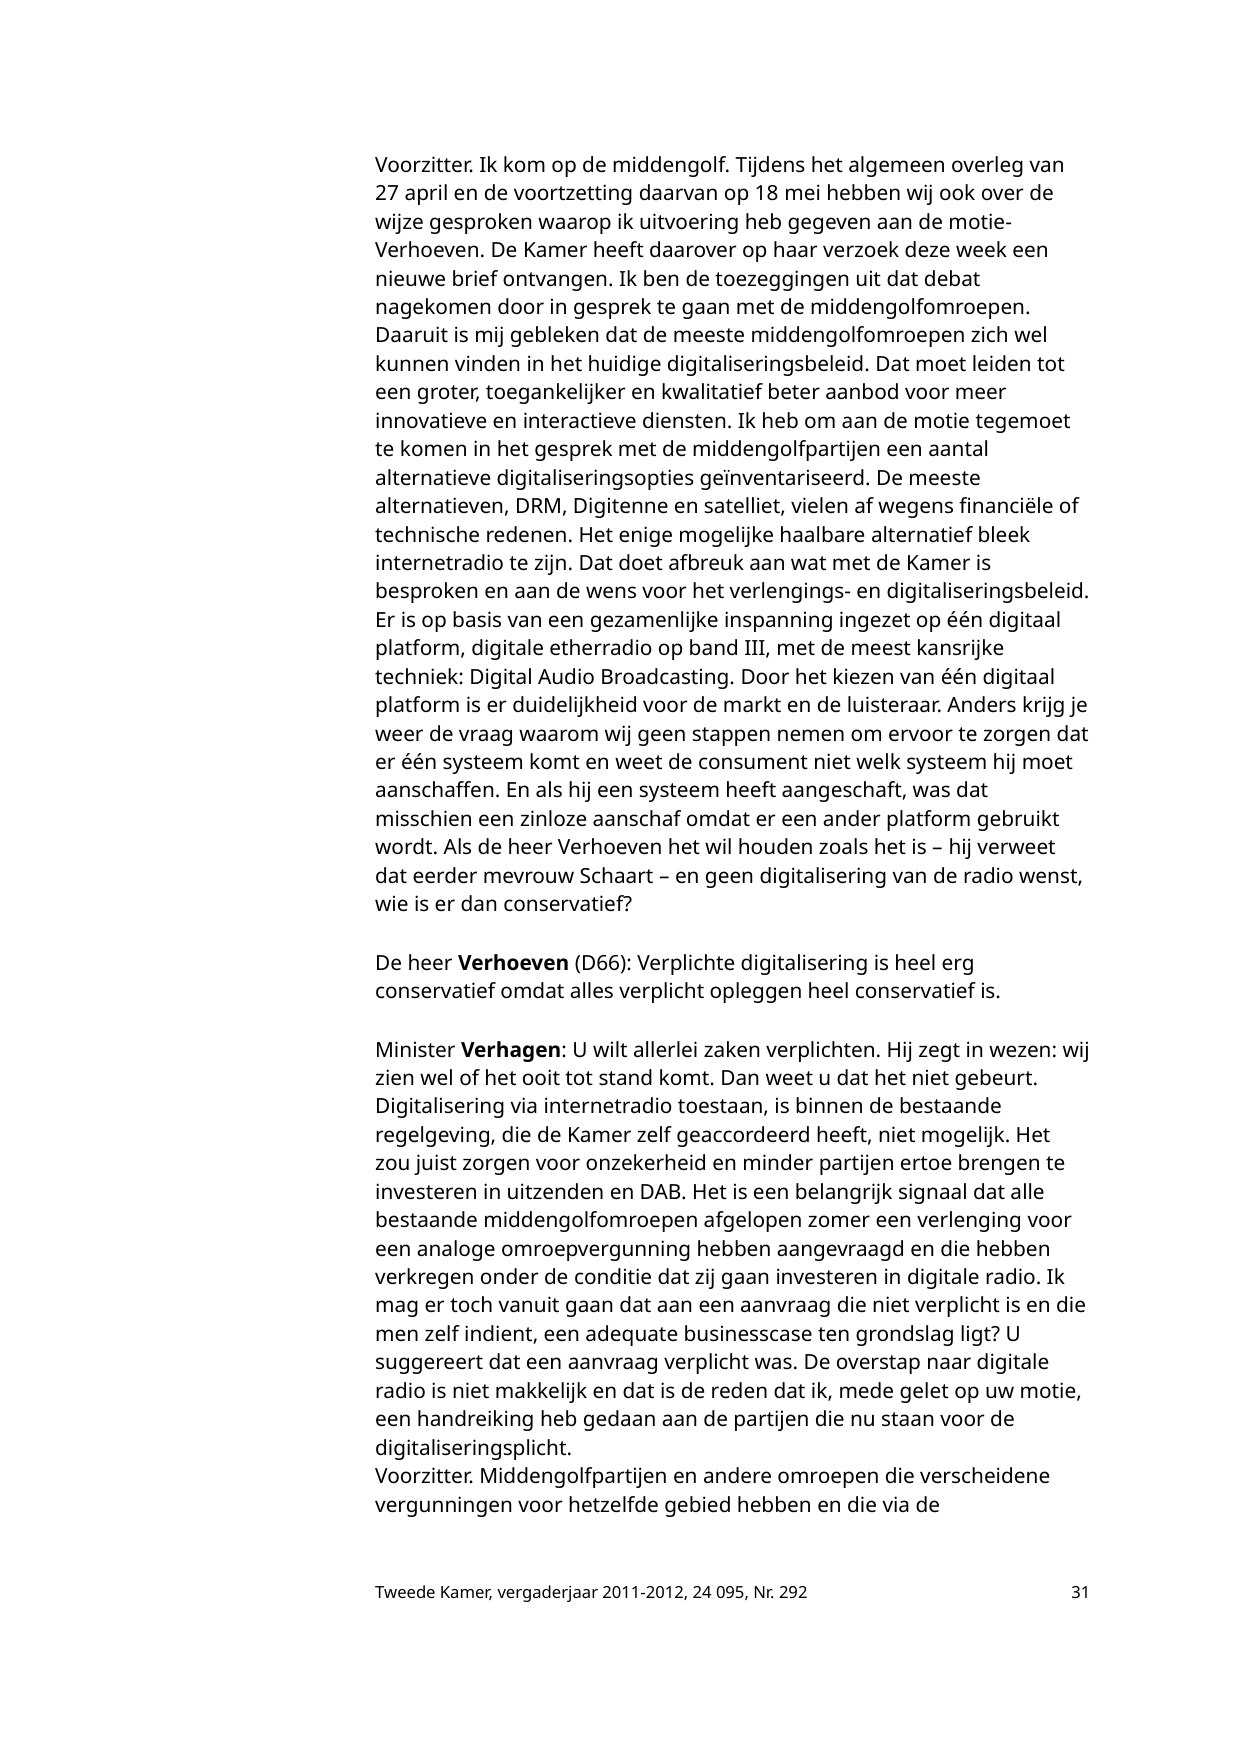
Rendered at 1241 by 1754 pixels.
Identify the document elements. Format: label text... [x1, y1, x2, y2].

text De heer Verhoeven (D66): Verplichte digitalisering is heel erg conservatief omdat alles verplicht opleggen heel conservatief is. [375, 948, 1090, 1005]
text Voorzitter. Ik kom op de middengolf. Tijdens het algemeen overleg van 27 april en de voortzetting daarvan op 18 mei hebben wij ook over de wijze gesproken waarop ik uitvoering heb gegeven aan de motie-Verhoeven. De Kamer heeft daarover op haar verzoek deze week een nieuwe brief ontvangen. Ik ben de toezeggingen uit dat debat nagekomen door in gesprek te gaan met de middengolfomroepen. Daaruit is mij gebleken dat de meeste middengolfomroepen zich wel kunnen vinden in het huidige digitaliseringsbeleid. Dat moet leiden tot een groter, toegankelijker en kwalitatief beter aanbod voor meer innovatieve en interactieve diensten. Ik heb om aan de motie tegemoet te komen in het gesprek met de middengolfpartijen een aantal alternatieve digitaliseringsopties geïnventariseerd. De meeste alternatieven, DRM, Digitenne en satelliet, vielen af wegens financiële of technische redenen. Het enige mogelijke haalbare alternatief bleek internetradio te zijn. Dat doet afbreuk aan wat met de Kamer is besproken en aan de wens voor het verlengings- en digitaliseringsbeleid. Er is op basis van een gezamenlijke inspanning ingezet op één digitaal platform, digitale etherradio op band III, met de meest kansrijke techniek: Digital Audio Broadcasting. Door het kiezen van één digitaal platform is er duidelijkheid voor de markt en de luisteraar. Anders krijg je weer de vraag waarom wij geen stappen nemen om ervoor te zorgen dat er één systeem komt en weet de consument niet welk systeem hij moet aanschaffen. En als hij een systeem heeft aangeschaft, was dat misschien een zinloze aanschaf omdat er een ander platform gebruikt wordt. Als de heer Verhoeven het wil houden zoals het is – hij verweet dat eerder mevrouw Schaart – en geen digitalisering van de radio wenst, wie is er dan conservatief? [375, 150, 1090, 918]
text Minister Verhagen: U wilt allerlei zaken verplichten. Hij zegt in wezen: wij zien wel of het ooit tot stand komt. Dan weet u dat het niet gebeurt. Digitalisering via internetradio toestaan, is binnen de bestaande regelgeving, die de Kamer zelf geaccordeerd heeft, niet mogelijk. Het zou juist zorgen voor onzekerheid en minder partijen ertoe brengen te investeren in uitzenden en DAB. Het is een belangrijk signaal dat alle bestaande middengolfomroepen afgelopen zomer een verlenging voor een analoge omroepvergunning hebben aangevraagd en die hebben verkregen onder de conditie dat zij gaan investeren in digitale radio. Ik mag er toch vanuit gaan dat aan een aanvraag die niet verplicht is en die men zelf indient, een adequate businesscase ten grondslag ligt? U suggereert dat een aanvraag verplicht was. De overstap naar digitale radio is niet makkelijk en dat is de reden dat ik, mede gelet op uw motie, een handreiking heb gedaan aan de partijen die nu staan voor de digitaliseringsplicht. [375, 1035, 1090, 1461]
text Voorzitter. Middengolfpartijen en andere omroepen die verscheidene vergunningen voor hetzelfde gebied hebben en die via de [375, 1461, 1090, 1518]
